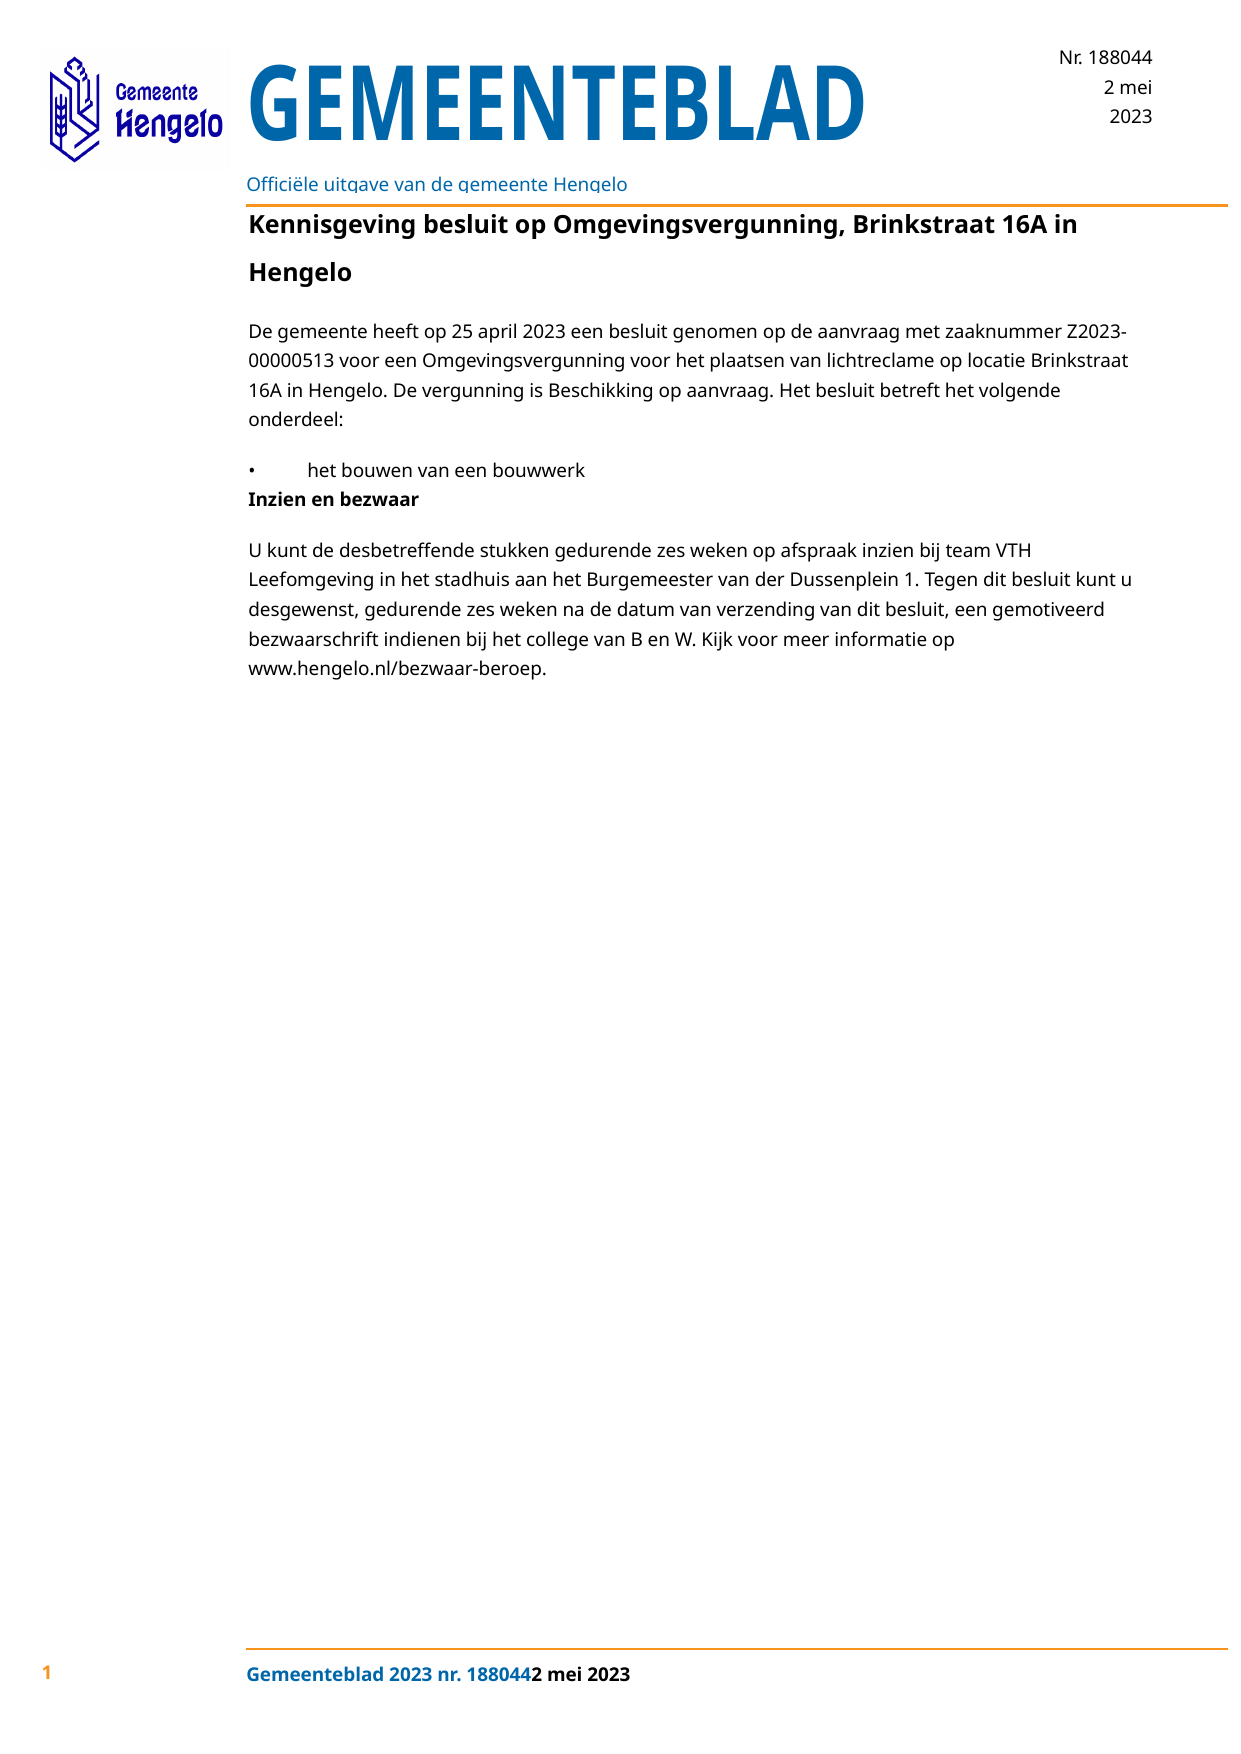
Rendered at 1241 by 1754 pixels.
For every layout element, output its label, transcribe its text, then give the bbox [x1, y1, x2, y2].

text De gemeente heeft op 25 april 2023 een besluit genomen op de aanvraag met zaaknummer Z2023-00000513 voor een Omgevingsvergunning voor het plaatsen van lichtreclame op locatie Brinkstraat 16A in Hengelo. De vergunning is Beschikking op aanvraag. Het besluit betreft het volgende onderdeel: [248, 318, 1152, 432]
list het bouwen van een bouwwerk [248, 457, 1152, 483]
picture [41, 47, 231, 172]
text Inzien en bezwaar [248, 487, 1152, 512]
text Kennisgeving besluit op Omgevingsvergunning, Brinkstraat 16A in Hengelo [248, 207, 1152, 288]
text U kunt de desbetreffende stukken gedurende zes weken op afspraak inzien bij team VTH Leefomgeving in het stadhuis aan het Burgemeester van der Dussenplein 1. Tegen dit besluit kunt u desgewenst, gedurende zes weken na de datum van verzending van dit besluit, een gemotiveerd bezwaarschrift indienen bij het college van B en W. Kijk voor meer informatie op www.hengelo.nl/bezwaar-beroep. [248, 537, 1152, 681]
